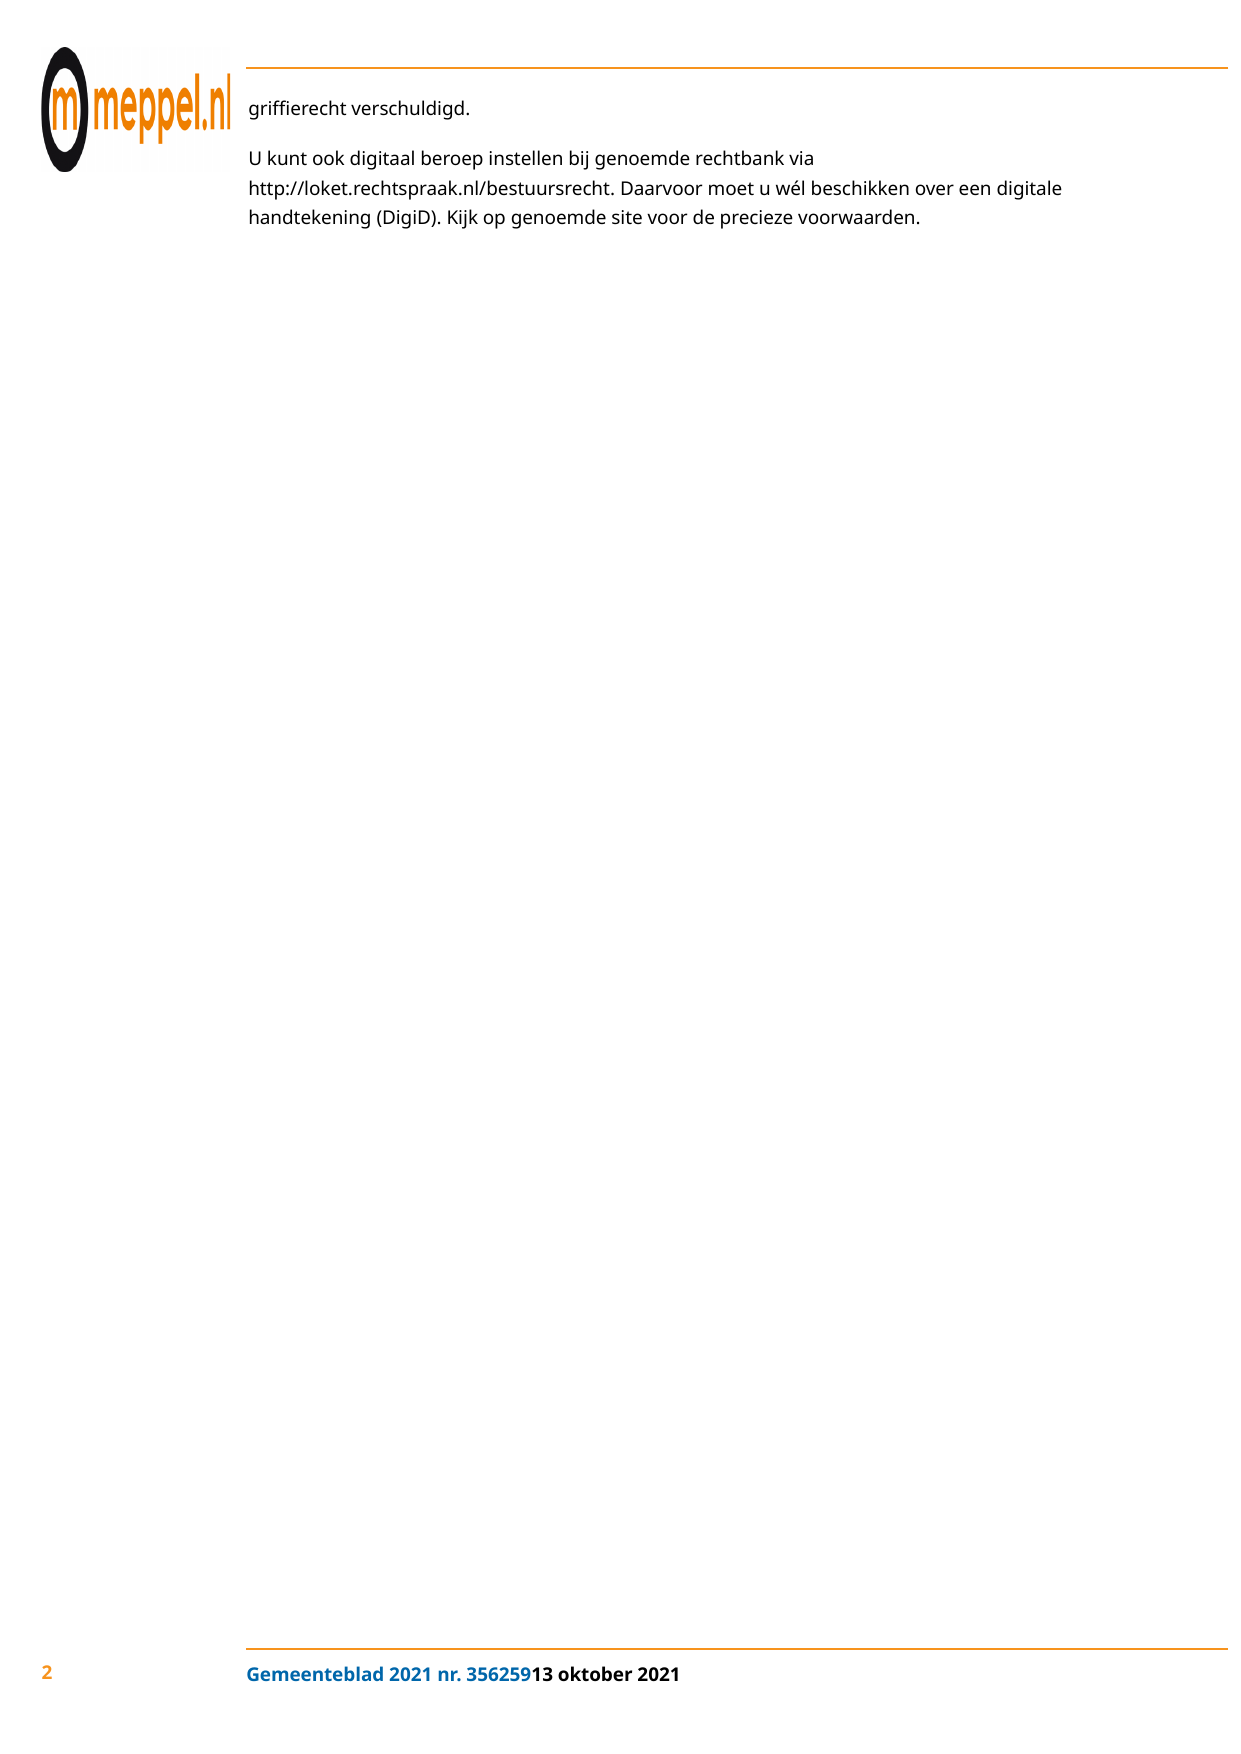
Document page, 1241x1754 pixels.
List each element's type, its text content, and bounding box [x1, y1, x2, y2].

text griffierecht verschuldigd. [248, 95, 1152, 121]
text U kunt ook digitaal beroep instellen bij genoemde rechtbank via http://loket.rechtspraak.nl/bestuursrecht. Daarvoor moet u wél beschikken over een digitale handtekening (DigiD). Kijk op genoemde site voor de precieze voorwaarden. [248, 145, 1152, 230]
picture [41, 47, 231, 172]
